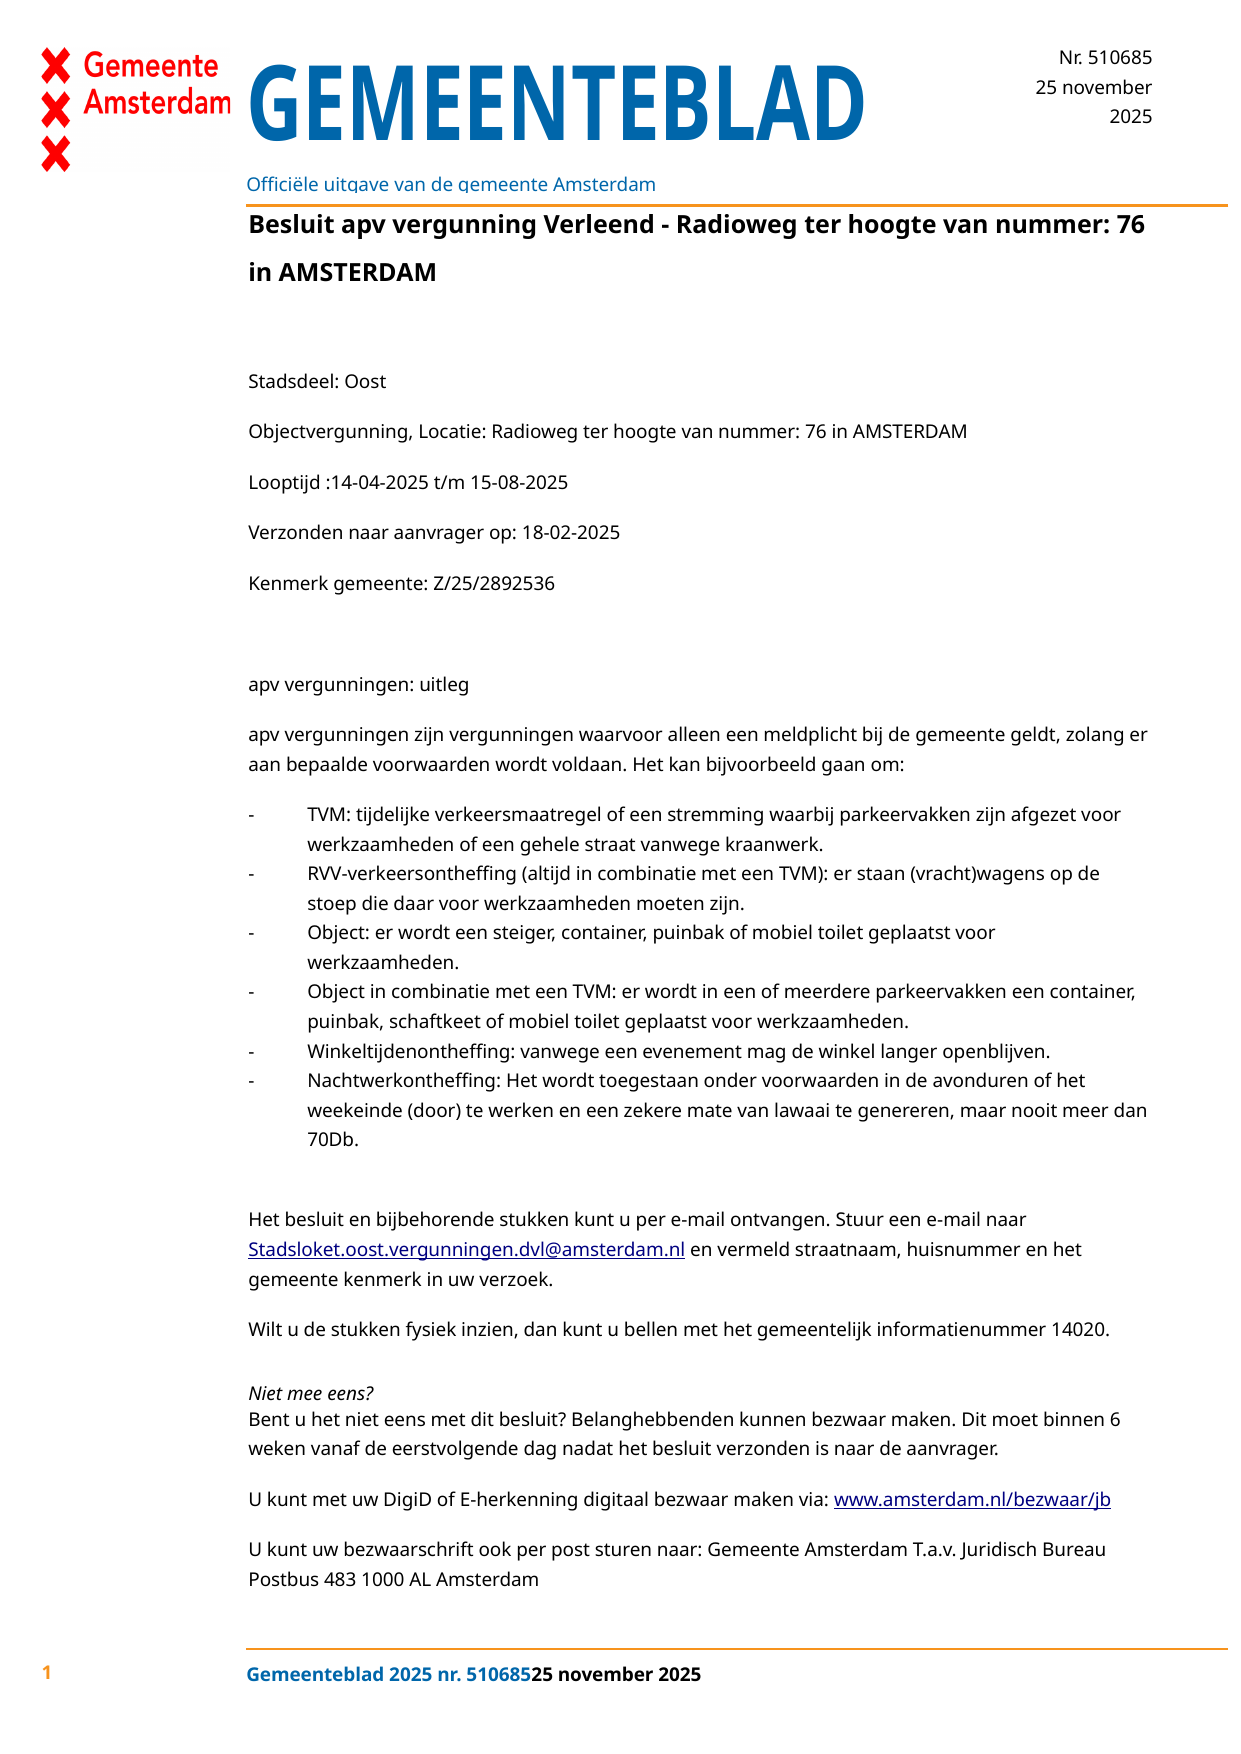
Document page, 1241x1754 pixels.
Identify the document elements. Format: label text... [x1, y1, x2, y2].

list RVV-verkeersontheffing (altijd in combinatie met een TVM): er staan (vracht)wagens op de stoep die daar voor werkzaamheden moeten zijn. [248, 860, 1152, 916]
picture [41, 47, 231, 172]
text Looptijd :14-04-2025 t/m 15-08-2025 [248, 469, 1152, 495]
text Wilt u de stukken fysiek inzien, dan kunt u bellen met het gemeentelijk informatienummer 14020. [248, 1316, 1152, 1342]
text Stadsdeel: Oost [248, 368, 1152, 394]
list TVM: tijdelijke verkeersmaatregel of een stremming waarbij parkeervakken zijn afgezet voor werkzaamheden of een gehele straat vanwege kraanwerk. [248, 801, 1152, 857]
list Nachtwerkontheffing: Het wordt toegestaan onder voorwaarden in de avonduren of het weekeinde (door) te werken en een zekere mate van lawaai te genereren, maar nooit meer dan 70Db. [248, 1067, 1152, 1152]
text Kenmerk gemeente: Z/25/2892536 [248, 570, 1152, 596]
text Het besluit en bijbehorende stukken kunt u per e-mail ontvangen. Stuur een e-mail naar Stadsloket.oost.vergunningen.dvl@amsterdam.nl en vermeld straatnaam, huisnummer en het gemeente kenmerk in uw verzoek. [248, 1207, 1152, 1292]
text Bent u het niet eens met dit besluit? Belanghebbenden kunnen bezwaar maken. Dit moet binnen 6 weken vanaf de eerstvolgende dag nadat het besluit verzonden is naar de aanvrager. [248, 1406, 1152, 1461]
list Winkeltijdenontheffing: vanwege een evenement mag de winkel langer openblijven. [248, 1038, 1152, 1064]
list Object: er wordt een steiger, container, puinbak of mobiel toilet geplaatst voor werkzaamheden. [248, 919, 1152, 975]
list Object in combinatie met een TVM: er wordt in een of meerdere parkeervakken een container, puinbak, schaftkeet of mobiel toilet geplaatst voor werkzaamheden. [248, 979, 1152, 1034]
text Objectvergunning, Locatie: Radioweg ter hoogte van nummer: 76 in AMSTERDAM [248, 419, 1152, 444]
text Besluit apv vergunning Verleend - Radioweg ter hoogte van nummer: 76 in AMSTERDAM [248, 207, 1152, 288]
text Niet mee eens? [248, 1380, 1152, 1406]
text Verzonden naar aanvrager op: 18-02-2025 [248, 519, 1152, 545]
text U kunt met uw DigiD of E-herkenning digitaal bezwaar maken via: www.amsterdam.nl/bezwaar/jb [248, 1486, 1152, 1512]
text apv vergunningen: uitleg [248, 671, 1152, 697]
text apv vergunningen zijn vergunningen waarvoor alleen een meldplicht bij de gemeente geldt, zolang er aan bepaalde voorwaarden wordt voldaan. Het kan bijvoorbeeld gaan om: [248, 721, 1152, 777]
text U kunt uw bezwaarschrift ook per post sturen naar: Gemeente Amsterdam T.a.v. Juridisch Bureau Postbus 483 1000 AL Amsterdam [248, 1536, 1152, 1592]
